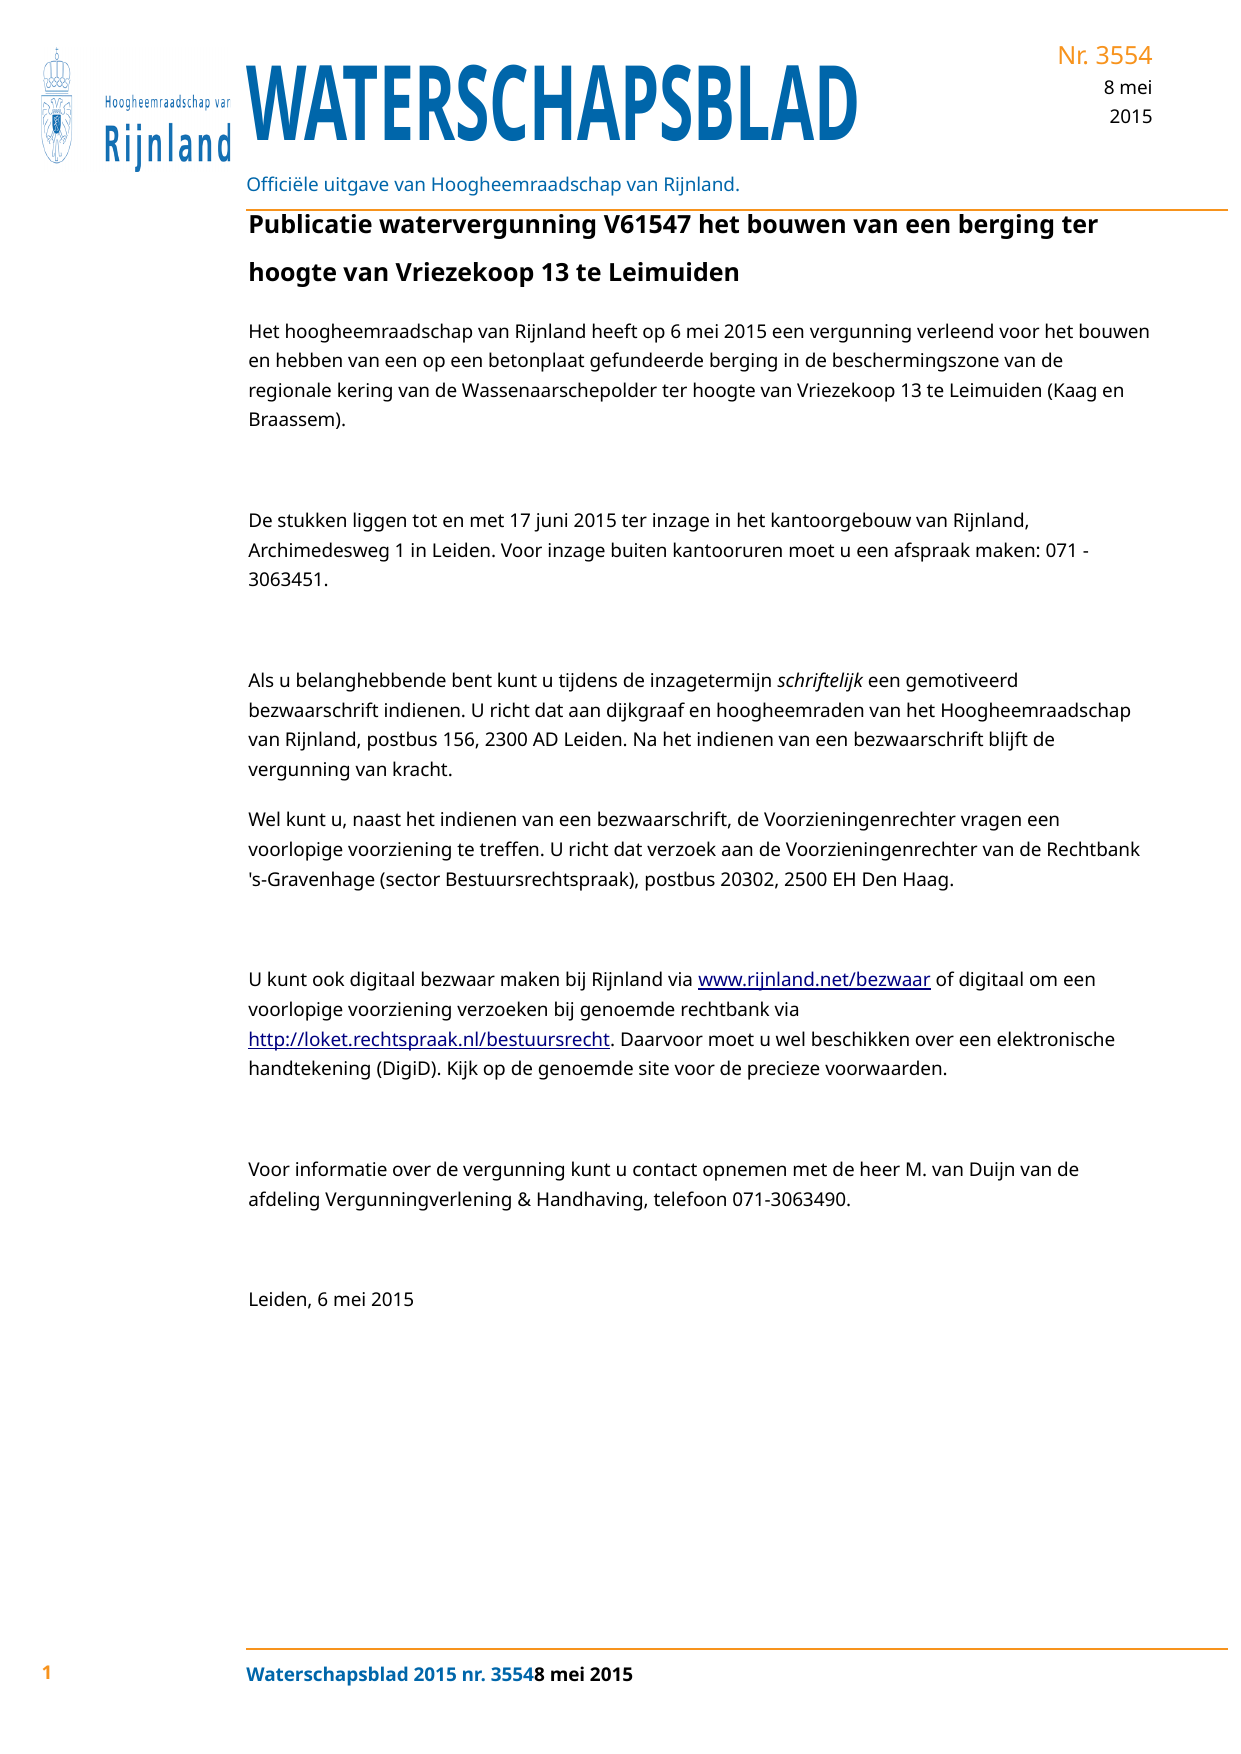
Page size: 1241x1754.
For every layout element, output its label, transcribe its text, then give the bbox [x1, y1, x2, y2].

picture [41, 47, 231, 172]
text Als u belanghebbende bent kunt u tijdens de inzagetermijn schriftelijk een gemotiveerd bezwaarschrift indienen. U richt dat aan dijkgraaf en hoogheemraden van het Hoogheemraadschap van Rijnland, postbus 156, 2300 AD Leiden. Na het indienen van een bezwaarschrift blijft de vergunning van kracht. [248, 667, 1152, 782]
text Wel kunt u, naast het indienen van een bezwaarschrift, de Voorzieningenrechter vragen een voorlopige voorziening te treffen. U richt dat verzoek aan de Voorzieningenrechter van de Rechtbank 's-Gravenhage (sector Bestuursrechtspraak), postbus 20302, 2500 EH Den Haag. [248, 807, 1152, 892]
text Publicatie watervergunning V61547 het bouwen van een berging ter hoogte van Vriezekoop 13 te Leimuiden [248, 211, 1152, 288]
text Leiden, 6 mei 2015 [248, 1287, 1152, 1312]
text U kunt ook digitaal bezwaar maken bij Rijnland via www.rijnland.net/bezwaar of digitaal om een voorlopige voorziening verzoeken bij genoemde rechtbank via http://loket.rechtspraak.nl/bestuursrecht. Daarvoor moet u wel beschikken over een elektronische handtekening (DigiD). Kijk op de genoemde site voor de precieze voorwaarden. [248, 967, 1152, 1081]
text Voor informatie over de vergunning kunt u contact opnemen met de heer M. van Duijn van de afdeling Vergunningverlening & Handhaving, telefoon 071-3063490. [248, 1156, 1152, 1212]
text De stukken liggen tot en met 17 juni 2015 ter inzage in het kantoorgebouw van Rijnland, Archimedesweg 1 in Leiden. Voor inzage buiten kantooruren moet u een afspraak maken: 071 - 3063451. [248, 507, 1152, 592]
text Het hoogheemraadschap van Rijnland heeft op 6 mei 2015 een vergunning verleend voor het bouwen en hebben van een op een betonplaat gefundeerde berging in de beschermingszone van de regionale kering van de Wassenaarschepolder ter hoogte van Vriezekoop 13 te Leimuiden (Kaag en Braassem). [248, 318, 1152, 432]
